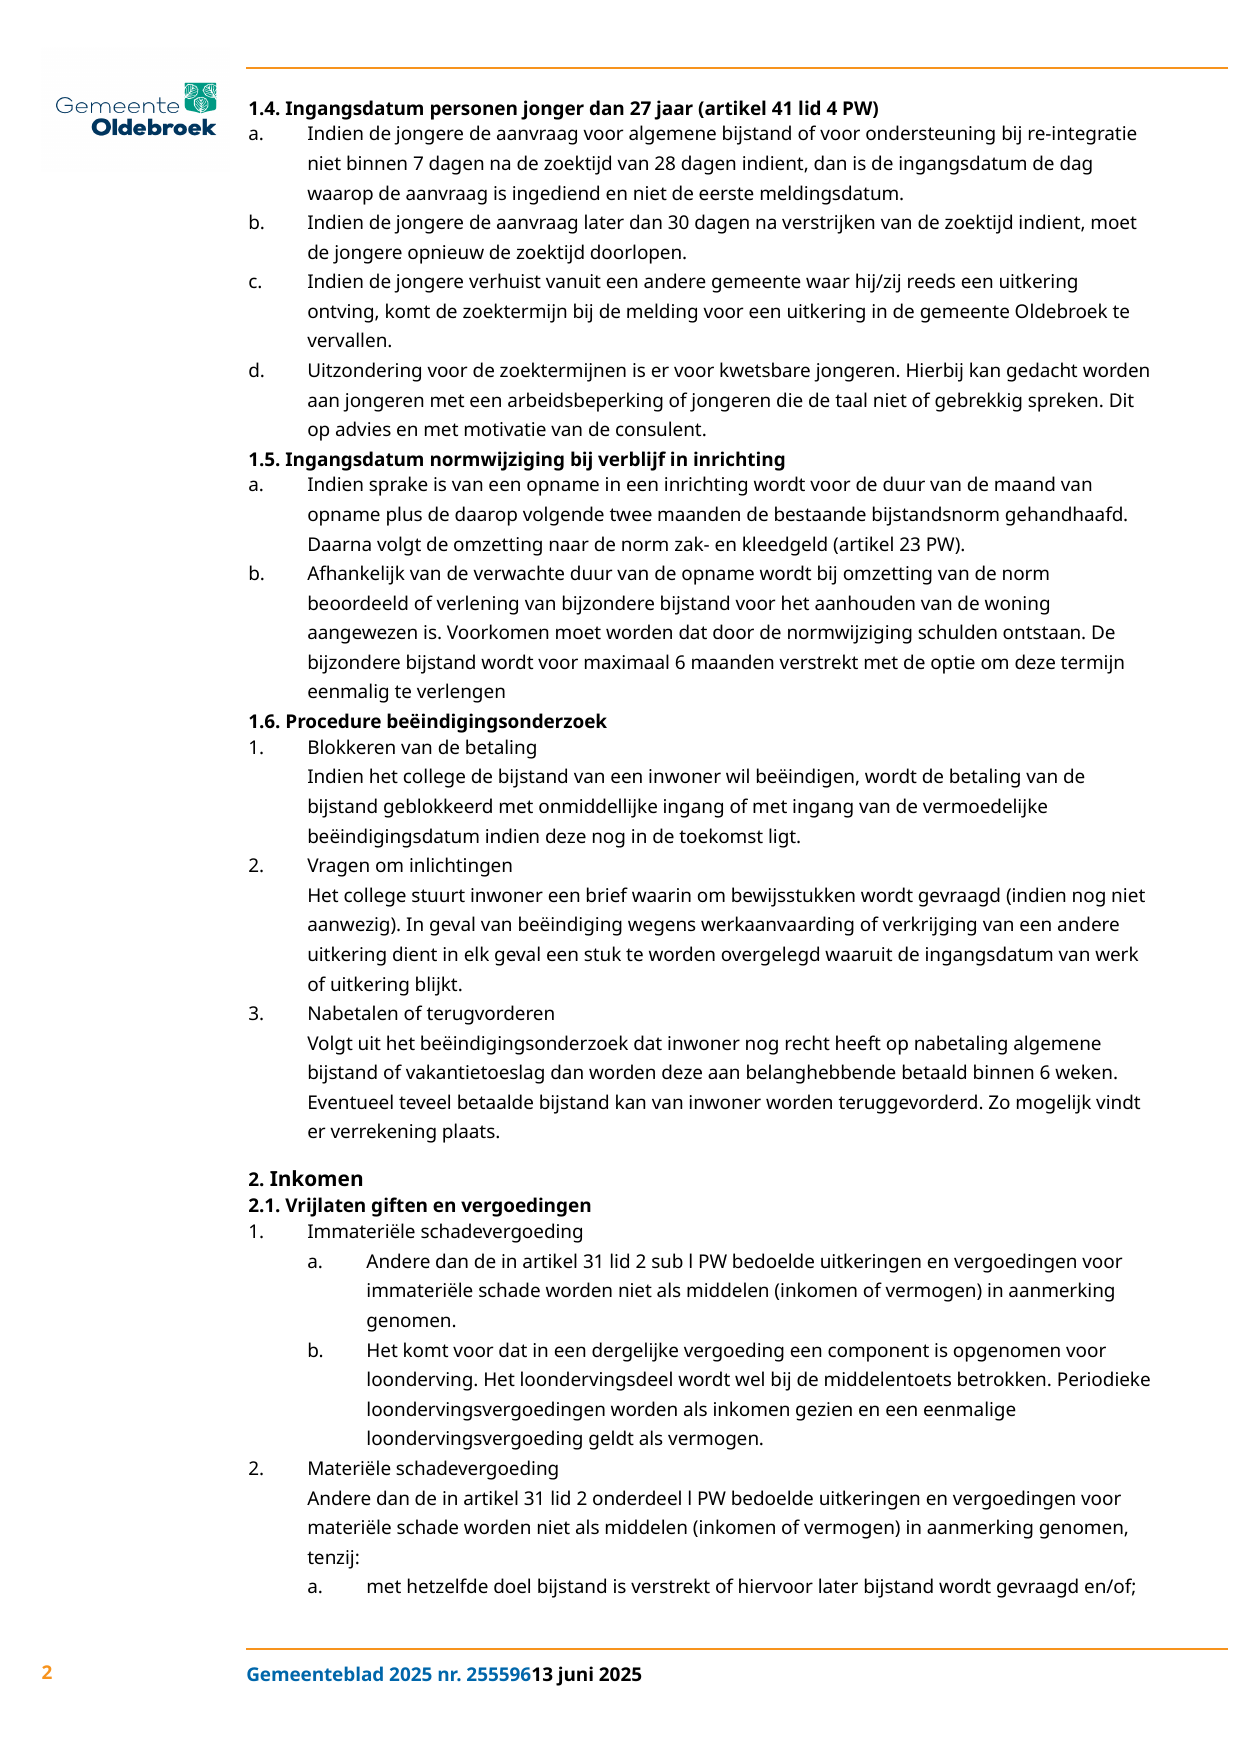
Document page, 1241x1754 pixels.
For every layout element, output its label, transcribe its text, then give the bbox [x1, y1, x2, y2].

list Afhankelijk van de verwachte duur van de opname wordt bij omzetting van de norm beoordeeld of verlening van bijzondere bijstand voor het aanhouden van de woning aangewezen is. Voorkomen moet worden dat door de normwijziging schulden ontstaan. De bijzondere bijstand wordt voor maximaal 6 maanden verstrekt met de optie om deze termijn eenmalig te verlengen [248, 560, 1152, 704]
list Indien het college de bijstand van een inwoner wil beëindigen, wordt de betaling van de bijstand geblokkeerd met onmiddellijke ingang of met ingang van de vermoedelijke beëindigingsdatum indien deze nog in de toekomst ligt. [248, 764, 1152, 848]
list Andere dan de in artikel 31 lid 2 onderdeel l PW bedoelde uitkeringen en vergoedingen voor materiële schade worden niet als middelen (inkomen of vermogen) in aanmerking genomen, tenzij: [248, 1485, 1152, 1569]
list Andere dan de in artikel 31 lid 2 sub l PW bedoelde uitkeringen en vergoedingen voor immateriële schade worden niet als middelen (inkomen of vermogen) in aanmerking genomen. [307, 1248, 1152, 1333]
list Materiële schadevergoeding [248, 1455, 1152, 1481]
text 1.5. Ingangsdatum normwijziging bij verblijf in inrichting [248, 446, 1152, 472]
list Het komt voor dat in een dergelijke vergoeding een component is opgenomen voor loonderving. Het loondervingsdeel wordt wel bij de middelentoets betrokken. Periodieke loondervingsvergoedingen worden als inkomen gezien en een eenmalige loondervingsvergoeding geldt als vermogen. [307, 1337, 1152, 1451]
list Indien de jongere de aanvraag later dan 30 dagen na verstrijken van de zoektijd indient, moet de jongere opnieuw de zoektijd doorlopen. [248, 209, 1152, 264]
list met hetzelfde doel bijstand is verstrekt of hiervoor later bijstand wordt gevraagd en/of; [307, 1573, 1152, 1599]
list Nabetalen of terugvorderen [248, 1000, 1152, 1026]
list Indien de jongere verhuist vanuit een andere gemeente waar hij/zij reeds een uitkering ontving, komt de zoektermijn bij de melding voor een uitkering in de gemeente Oldebroek te vervallen. [248, 268, 1152, 353]
text 2.1. Vrijlaten giften en vergoedingen [248, 1193, 1152, 1218]
list Uitzondering voor de zoektermijnen is er voor kwetsbare jongeren. Hierbij kan gedacht worden aan jongeren met een arbeidsbeperking of jongeren die de taal niet of gebrekkig spreken. Dit op advies en met motivatie van de consulent. [248, 357, 1152, 442]
text 2. Inkomen [248, 1164, 1152, 1193]
list Het college stuurt inwoner een brief waarin om bewijsstukken wordt gevraagd (indien nog niet aanwezig). In geval van beëindiging wegens werkaanvaarding of verkrijging van een andere uitkering dient in elk geval een stuk te worden overgelegd waaruit de ingangsdatum van werk of uitkering blijkt. [248, 882, 1152, 996]
text 1.6. Procedure beëindigingsonderzoek [248, 708, 1152, 734]
list Indien de jongere de aanvraag voor algemene bijstand of voor ondersteuning bij re-integratie niet binnen 7 dagen na de zoektijd van 28 dagen indient, dan is de ingangsdatum de dag waarop de aanvraag is ingediend en niet de eerste meldingsdatum. [248, 121, 1152, 205]
list Volgt uit het beëindigingsonderzoek dat inwoner nog recht heeft op nabetaling algemene bijstand of vakantietoeslag dan worden deze aan belanghebbende betaald binnen 6 weken. Eventueel teveel betaalde bijstand kan van inwoner worden teruggevorderd. Zo mogelijk vindt er verrekening plaats. [248, 1030, 1152, 1144]
list Blokkeren van de betaling [248, 734, 1152, 760]
list Immateriële schadevergoeding [248, 1218, 1152, 1244]
list Indien sprake is van een opname in een inrichting wordt voor de duur van de maand van opname plus de daarop volgende twee maanden de bestaande bijstandsnorm gehandhaafd. Daarna volgt de omzetting naar de norm zak- en kleedgeld (artikel 23 PW). [248, 472, 1152, 557]
text 1.4. Ingangsdatum personen jonger dan 27 jaar (artikel 41 lid 4 PW) [248, 95, 1152, 121]
list Vragen om inlichtingen [248, 852, 1152, 878]
picture [41, 47, 231, 172]
